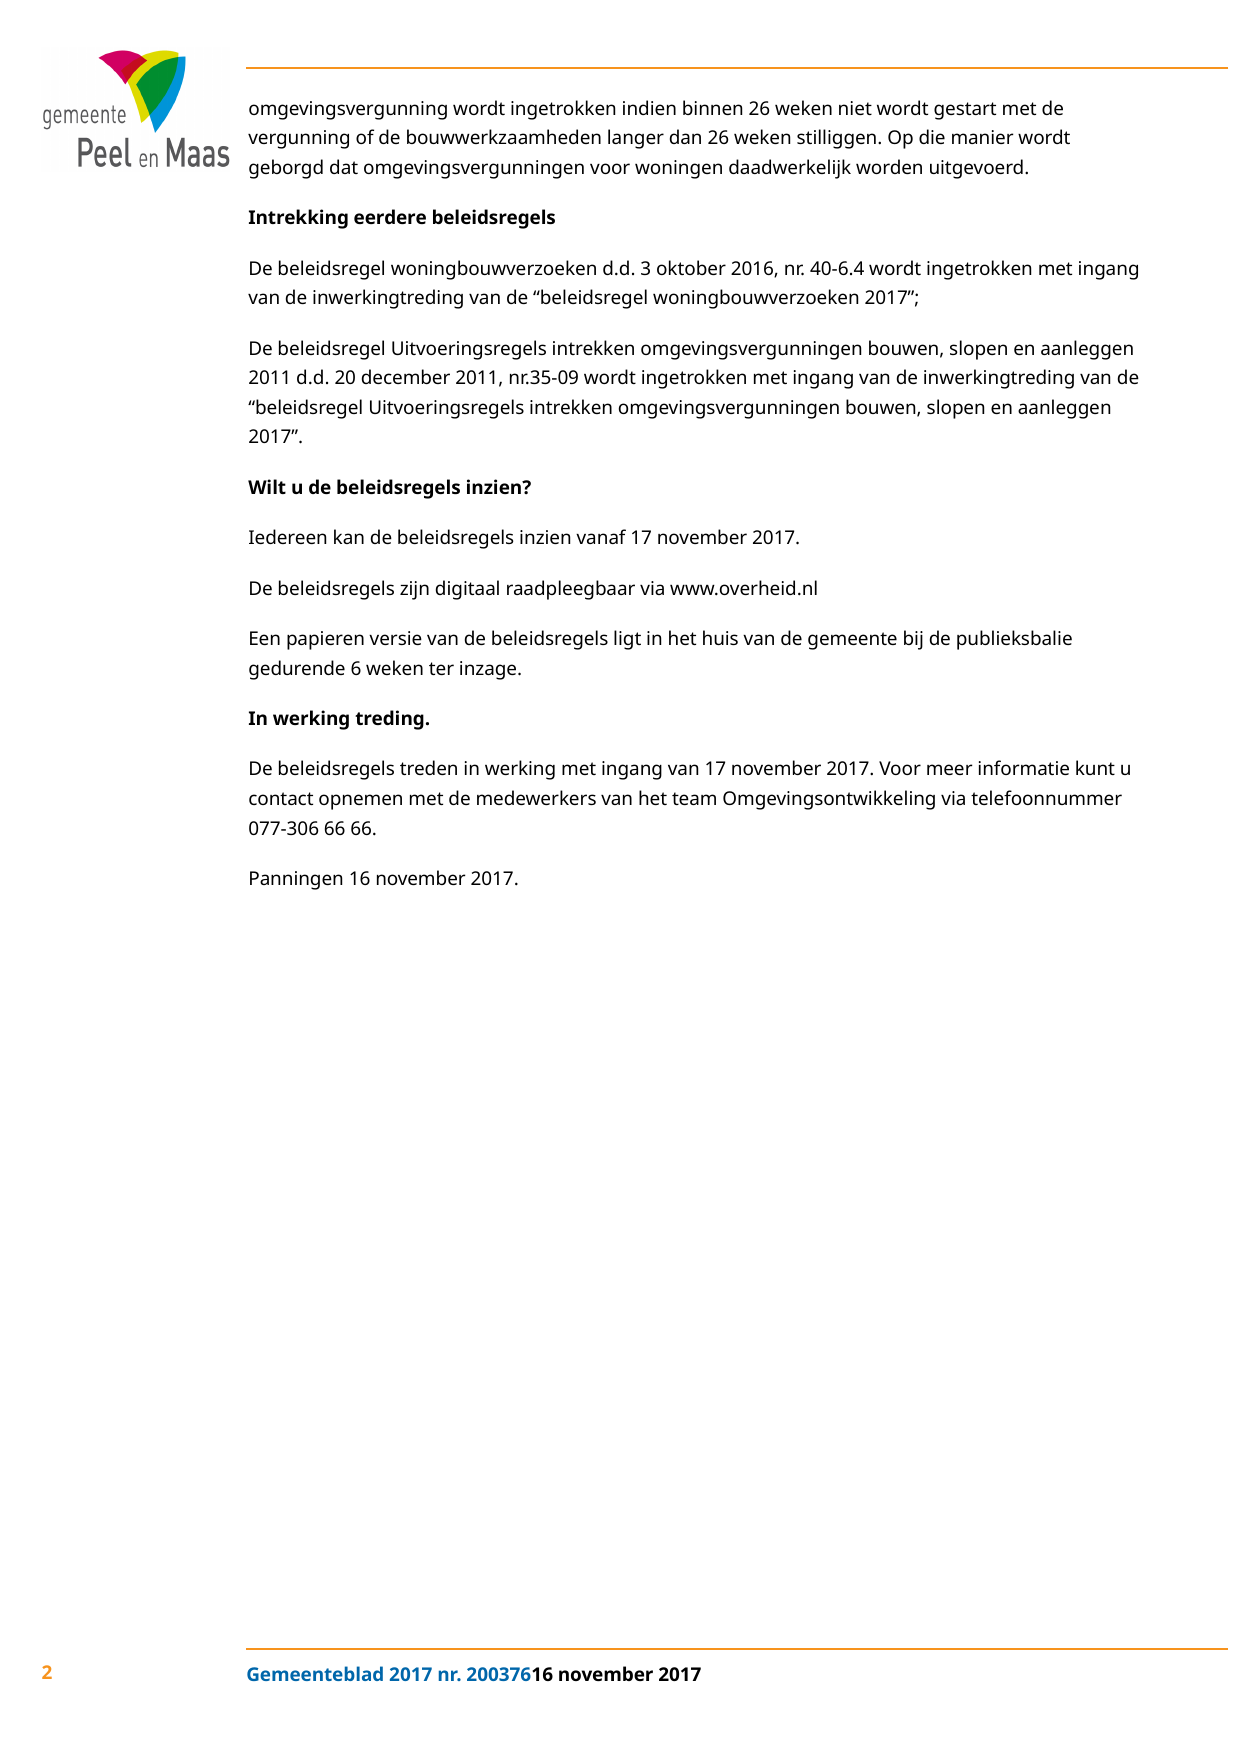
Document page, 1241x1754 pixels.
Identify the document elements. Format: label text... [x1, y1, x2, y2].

text In werking treding. [248, 705, 1152, 731]
text De beleidsregels treden in werking met ingang van 17 november 2017. Voor meer informatie kunt u contact opnemen met de medewerkers van het team Omgevingsontwikkeling via telefoonnummer 077-306 66 66. [248, 756, 1152, 841]
text De beleidsregel Uitvoeringsregels intrekken omgevingsvergunningen bouwen, slopen en aanleggen 2011 d.d. 20 december 2011, nr.35-09 wordt ingetrokken met ingang van de inwerkingtreding van de “beleidsregel Uitvoeringsregels intrekken omgevingsvergunningen bouwen, slopen en aanleggen 2017”. [248, 335, 1152, 449]
text De beleidsregels zijn digitaal raadpleegbaar via www.overheid.nl [248, 575, 1152, 601]
text Panningen 16 november 2017. [248, 865, 1152, 891]
text Wilt u de beleidsregels inzien? [248, 474, 1152, 500]
text Intrekking eerdere beleidsregels [248, 204, 1152, 230]
text De beleidsregel woningbouwverzoeken d.d. 3 oktober 2016, nr. 40-6.4 wordt ingetrokken met ingang van de inwerkingtreding van de “beleidsregel woningbouwverzoeken 2017”; [248, 255, 1152, 310]
text Een papieren versie van de beleidsregels ligt in het huis van de gemeente bij de publieksbalie gedurende 6 weken ter inzage. [248, 625, 1152, 681]
text Iedereen kan de beleidsregels inzien vanaf 17 november 2017. [248, 524, 1152, 550]
picture [41, 47, 231, 172]
text omgevingsvergunning wordt ingetrokken indien binnen 26 weken niet wordt gestart met de vergunning of de bouwwerkzaamheden langer dan 26 weken stilliggen. Op die manier wordt geborgd dat omgevingsvergunningen voor woningen daadwerkelijk worden uitgevoerd. [248, 95, 1152, 180]
